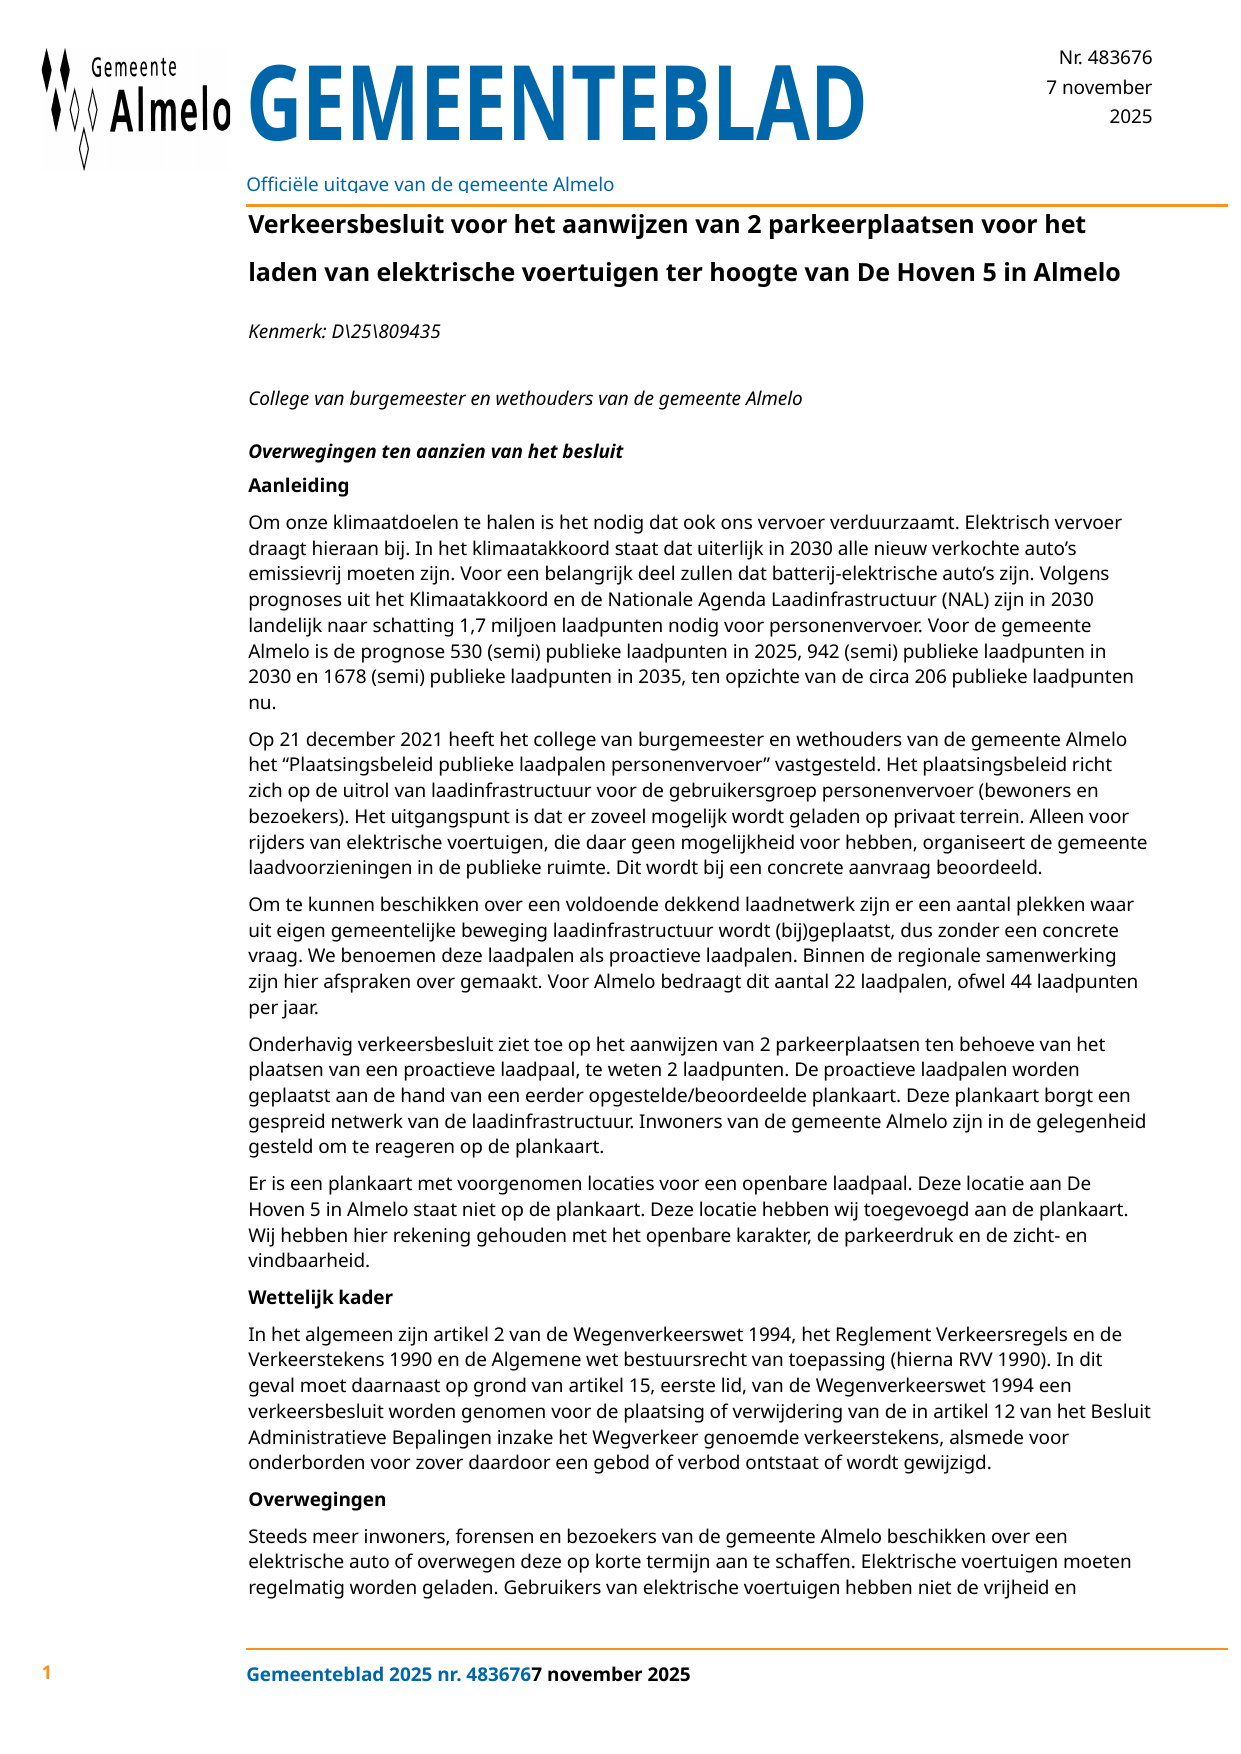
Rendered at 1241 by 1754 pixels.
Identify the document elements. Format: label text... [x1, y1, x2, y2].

text Verkeersbesluit voor het aanwijzen van 2 parkeerplaatsen voor het laden van elektrische voertuigen ter hoogte van De Hoven 5 in Almelo [248, 207, 1152, 288]
text Op 21 december 2021 heeft het college van burgemeester en wethouders van de gemeente Almelo het “Plaatsingsbeleid publieke laadpalen personenvervoer” vastgesteld. Het plaatsingsbeleid richt zich op de uitrol van laadinfrastructuur voor de gebruikersgroep personenvervoer (bewoners en bezoekers). Het uitgangspunt is dat er zoveel mogelijk wordt geladen op privaat terrein. Alleen voor rijders van elektrische voertuigen, die daar geen mogelijkheid voor hebben, organiseert de gemeente laadvoorzieningen in de publieke ruimte. Dit wordt bij een concrete aanvraag beoordeeld. [248, 726, 1152, 880]
text Om onze klimaatdoelen te halen is het nodig dat ook ons vervoer verduurzaamt. Elektrisch vervoer draagt hieraan bij. In het klimaatakkoord staat dat uiterlijk in 2030 alle nieuw verkochte auto’s emissievrij moeten zijn. Voor een belangrijk deel zullen dat batterij-elektrische auto’s zijn. Volgens prognoses uit het Klimaatakkoord en de Nationale Agenda Laadinfrastructuur (NAL) zijn in 2030 landelijk naar schatting 1,7 miljoen laadpunten nodig voor personenvervoer. Voor de gemeente Almelo is de prognose 530 (semi) publieke laadpunten in 2025, 942 (semi) publieke laadpunten in 2030 en 1678 (semi) publieke laadpunten in 2035, ten opzichte van de circa 206 publieke laadpunten nu. [248, 509, 1152, 715]
text In het algemeen zijn artikel 2 van de Wegenverkeerswet 1994, het Reglement Verkeersregels en de Verkeerstekens 1990 en de Algemene wet bestuursrecht van toepassing (hierna RVV 1990). In dit geval moet daarnaast op grond van artikel 15, eerste lid, van de Wegenverkeerswet 1994 een verkeersbesluit worden genomen voor de plaatsing of verwijdering van de in artikel 12 van het Besluit Administratieve Bepalingen inzake het Wegverkeer genoemde verkeerstekens, alsmede voor onderborden voor zover daardoor een gebod of verbod ontstaat of wordt gewijzigd. [248, 1321, 1152, 1475]
text Onderhavig verkeersbesluit ziet toe op het aanwijzen van 2 parkeerplaatsen ten behoeve van het plaatsen van een proactieve laadpaal, te weten 2 laadpunten. De proactieve laadpalen worden geplaatst aan de hand van een eerder opgestelde/beoordeelde plankaart. Deze plankaart borgt een gespreid netwerk van de laadinfrastructuur. Inwoners van de gemeente Almelo zijn in de gelegenheid gesteld om te reageren op de plankaart. [248, 1031, 1152, 1159]
text Aanleiding [248, 472, 1152, 498]
text Steeds meer inwoners, forensen en bezoekers van de gemeente Almelo beschikken over een elektrische auto of overwegen deze op korte termijn aan te schaffen. Elektrische voertuigen moeten regelmatig worden geladen. Gebruikers van elektrische voertuigen hebben niet de vrijheid en [248, 1523, 1152, 1600]
text Overwegingen ten aanzien van het besluit [248, 438, 1152, 464]
picture [41, 47, 231, 172]
text Om te kunnen beschikken over een voldoende dekkend laadnetwerk zijn er een aantal plekken waar uit eigen gemeentelijke beweging laadinfrastructuur wordt (bij)geplaatst, dus zonder een concrete vraag. We benoemen deze laadpalen als proactieve laadpalen. Binnen de regionale samenwerking zijn hier afspraken over gemaakt. Voor Almelo bedraagt dit aantal 22 laadpalen, ofwel 44 laadpunten per jaar. [248, 891, 1152, 1020]
text Er is een plankaart met voorgenomen locaties voor een openbare laadpaal. Deze locatie aan De Hoven 5 in Almelo staat niet op de plankaart. Deze locatie hebben wij toegevoegd aan de plankaart. Wij hebben hier rekening gehouden met het openbare karakter, de parkeerdruk en de zicht- en vindbaarheid. [248, 1170, 1152, 1273]
text Kenmerk: D\25\809435 [248, 318, 1152, 344]
text Wettelijk kader [248, 1284, 1152, 1310]
text College van burgemeester en wethouders van de gemeente Almelo [248, 386, 1152, 411]
text Overwegingen [248, 1486, 1152, 1512]
